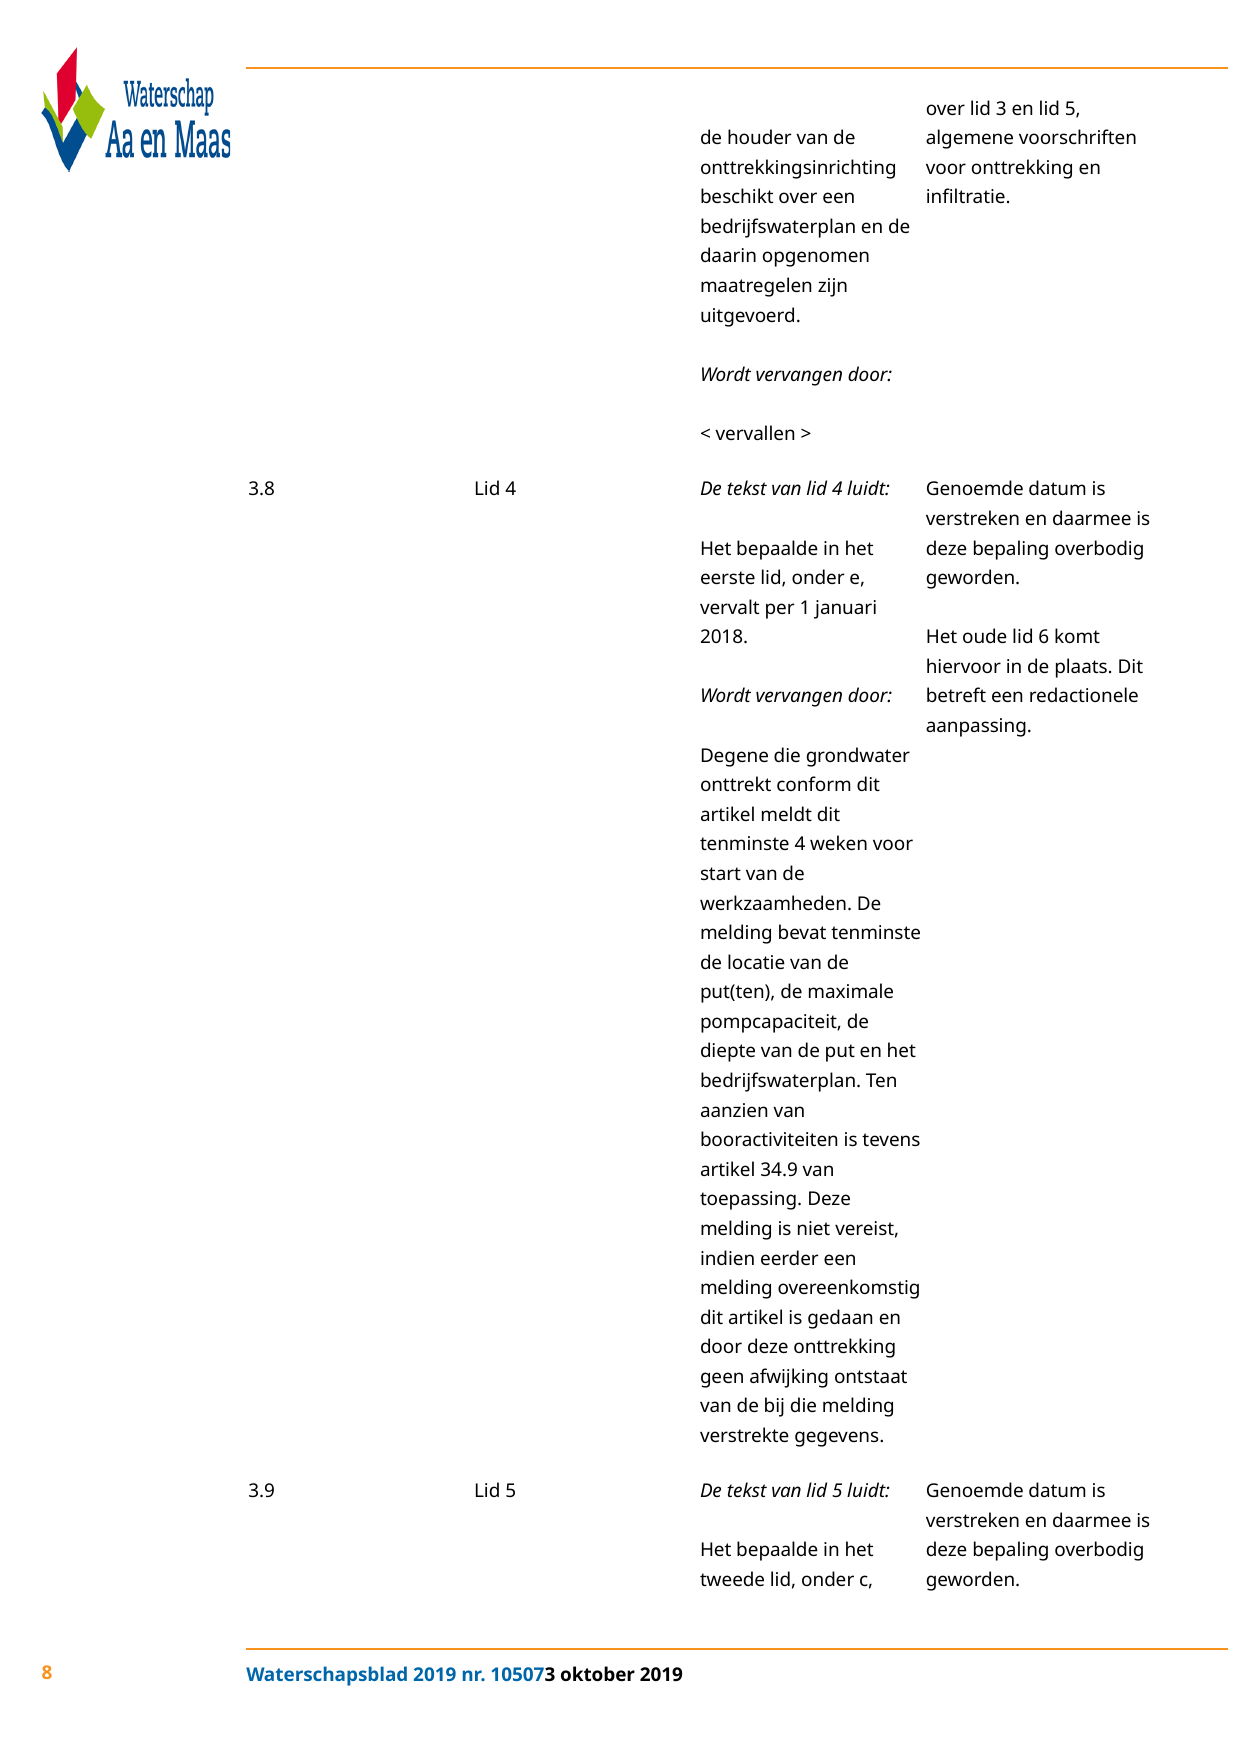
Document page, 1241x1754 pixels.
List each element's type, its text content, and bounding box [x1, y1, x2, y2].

table_cell over lid 3 en lid 5, algemene voorschriften voor onttrekking en infiltratie. [926, 95, 1152, 476]
table_cell 3.8 [248, 476, 474, 1477]
table_cell Genoemde datum is verstreken en daarmee is deze bepaling overbodig geworden. [926, 1478, 1152, 1592]
table_cell de houder van de onttrekkingsinrichting beschikt over een bedrijfswaterplan en de daarin opgenomen maatregelen zijn uitgevoerd. Wordt vervangen door: < vervallen > [700, 95, 926, 476]
table_cell De tekst van lid 4 luidt: Het bepaalde in het eerste lid, onder e, vervalt per 1 januari 2018. Wordt vervangen door: Degene die grondwater onttrekt conform dit artikel meldt dit tenminste 4 weken voor start van de werkzaamheden. De melding bevat tenminste de locatie van de put(ten), de maximale pompcapaciteit, de diepte van de put en het bedrijfswaterplan. Ten aanzien van booractiviteiten is tevens artikel 34.9 van toepassing. Deze melding is niet vereist, indien eerder een melding overeenkomstig dit artikel is gedaan en door deze onttrekking geen afwijking ontstaat van de bij die melding verstrekte gegevens. [700, 476, 926, 1477]
table_cell Lid 5 [474, 1478, 700, 1592]
table_cell [248, 95, 474, 476]
picture [41, 47, 231, 172]
table_cell Lid 4 [474, 476, 700, 1477]
table_cell De tekst van lid 5 luidt: Het bepaalde in het tweede lid, onder c, [700, 1478, 926, 1592]
table_cell Genoemde datum is verstreken en daarmee is deze bepaling overbodig geworden. Het oude lid 6 komt hiervoor in de plaats. Dit betreft een redactionele aanpassing. [926, 476, 1152, 1477]
table_cell [474, 95, 700, 476]
table_cell 3.9 [248, 1478, 474, 1592]
